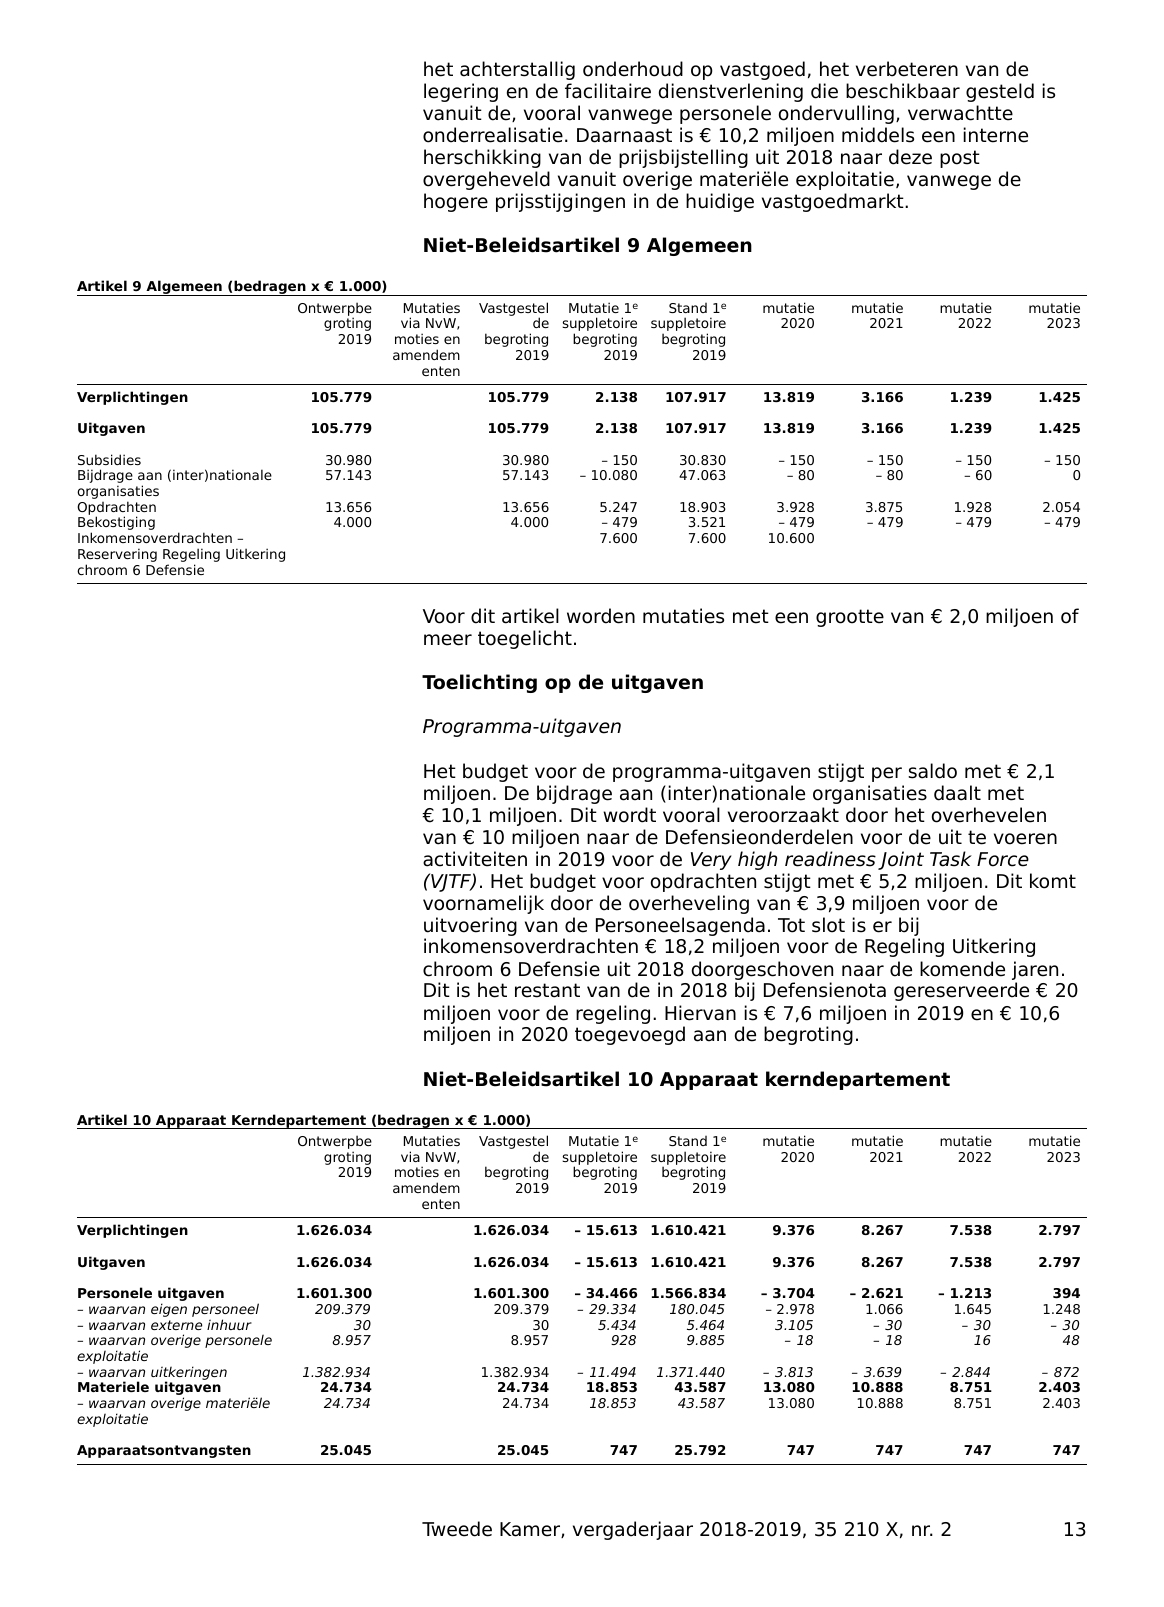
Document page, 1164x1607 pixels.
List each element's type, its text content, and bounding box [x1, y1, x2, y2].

subtitle Niet-Beleidsartikel 9 Algemeen [422, 235, 1087, 257]
table_cell 30.830 [644, 453, 732, 468]
table_cell [555, 405, 644, 421]
table_cell [644, 437, 732, 452]
table_cell [909, 531, 998, 583]
table_cell [555, 1239, 644, 1254]
table_cell Vastgestelde begroting 2019 [466, 296, 555, 384]
table_cell [466, 437, 555, 452]
text Het budget voor de programma-uitgaven stijgt per saldo met € 2,1 miljoen. De bijdrage aan (inter)nationale organisaties daalt met € 10,1 miljoen. Dit wordt vooral veroorzaakt door het overhevelen van € 10 miljoen naar de Defensieonderdelen voor de uit te voeren activiteiten in 2019 voor de Very high readiness Joint Task Force (VJTF). Het budget voor opdrachten stijgt met € 5,2 miljoen. Dit komt voornamelijk door de overheveling van € 3,9 miljoen voor de uitvoering van de Personeelsagenda. Tot slot is er bij inkomensoverdrachten € 18,2 miljoen voor de Regeling Uitkering chroom 6 Defensie uit 2018 doorgeschoven naar de komende jaren. Dit is het restant van de in 2018 bij Defensienota gereserveerde € 20 miljoen voor de regeling. Hiervan is € 7,6 miljoen in 2019 en € 10,6 miljoen in 2020 toegevoegd aan de begroting. [422, 761, 1087, 1046]
table_cell 8.751 [909, 1396, 998, 1427]
table_cell 18.853 [555, 1396, 644, 1427]
table_cell [466, 1428, 555, 1443]
table_cell [732, 1239, 821, 1254]
table_cell 30 [289, 1317, 378, 1333]
table_cell – 30 [821, 1317, 909, 1333]
table_cell Ontwerpbegroting 2019 [289, 1129, 378, 1217]
table_cell 47.063 [644, 468, 732, 499]
table_cell 180.045 [644, 1302, 732, 1317]
table_cell – waarvan uitkeringen [77, 1365, 289, 1380]
table_cell 394 [998, 1286, 1087, 1302]
table_cell Mutatie 1e suppletoire begroting 2019 [555, 1129, 644, 1217]
table_cell 2.797 [998, 1254, 1087, 1270]
table_cell 25.045 [289, 1443, 378, 1463]
table_cell mutatie 2022 [909, 296, 998, 384]
table_cell – 150 [732, 453, 821, 468]
table_cell Verplichtingen [77, 1218, 289, 1239]
table_cell 18.903 [644, 500, 732, 515]
table_cell [77, 296, 289, 384]
table_cell – 479 [998, 515, 1087, 531]
table_cell 2.403 [998, 1396, 1087, 1427]
table_cell 4.000 [466, 515, 555, 531]
table_cell [821, 405, 909, 421]
table_cell 3.166 [821, 385, 909, 405]
table_cell 7.600 [555, 531, 644, 583]
table_cell mutatie 2023 [998, 296, 1087, 384]
table_cell [289, 405, 378, 421]
table_cell 1.610.421 [644, 1254, 732, 1270]
table_cell [909, 1239, 998, 1254]
table_cell 1.626.034 [466, 1254, 555, 1270]
table_cell – 479 [732, 515, 821, 531]
table_cell 57.143 [466, 468, 555, 499]
table_cell – waarvan externe inhuur [77, 1317, 289, 1333]
table_cell 2.138 [555, 421, 644, 437]
table_cell Uitgaven [77, 1254, 289, 1270]
table_cell 13.656 [466, 500, 555, 515]
table_cell 1.626.034 [289, 1218, 378, 1239]
table_cell [555, 1270, 644, 1286]
table_cell [378, 500, 466, 515]
table_cell Mutaties via NvW, moties en amendementen [378, 1129, 466, 1217]
table_cell – 11.494 [555, 1365, 644, 1380]
table_cell 747 [821, 1443, 909, 1463]
table_cell 13.080 [732, 1380, 821, 1396]
table_cell 7.538 [909, 1218, 998, 1239]
table_cell 2.797 [998, 1218, 1087, 1239]
table_cell 1.425 [998, 385, 1087, 405]
table_cell [998, 1270, 1087, 1286]
table_cell mutatie 2022 [909, 1129, 998, 1217]
table_cell – 150 [998, 453, 1087, 468]
table_cell Apparaatsontvangsten [77, 1443, 289, 1463]
table_cell 209.379 [289, 1302, 378, 1317]
table_cell – 18 [821, 1333, 909, 1364]
table_cell 9.885 [644, 1333, 732, 1364]
table_cell [378, 1443, 466, 1463]
table_cell 10.600 [732, 531, 821, 583]
table_cell – 479 [821, 515, 909, 531]
table_cell 1.566.834 [644, 1286, 732, 1302]
table_cell 4.000 [289, 515, 378, 531]
table_cell 1.626.034 [289, 1254, 378, 1270]
table_cell 5.247 [555, 500, 644, 515]
table_cell 30.980 [466, 453, 555, 468]
table_cell – 3.704 [732, 1286, 821, 1302]
table_cell 13.656 [289, 500, 378, 515]
table_cell [644, 1239, 732, 1254]
table_cell – 3.813 [732, 1365, 821, 1380]
table_cell 8.267 [821, 1254, 909, 1270]
table_cell – waarvan overige personele exploitatie [77, 1333, 289, 1364]
table_cell [998, 437, 1087, 452]
table_cell Bijdrage aan (inter)nationale organisaties [77, 468, 289, 499]
table_cell [77, 1129, 289, 1217]
table_cell [732, 1428, 821, 1443]
table_cell 13.819 [732, 385, 821, 405]
table_cell – 2.978 [732, 1302, 821, 1317]
table_cell Personele uitgaven [77, 1286, 289, 1302]
table_cell [466, 531, 555, 583]
table_cell Stand 1e suppletoire begroting 2019 [644, 1129, 732, 1217]
table_cell [378, 1333, 466, 1364]
table_cell [378, 531, 466, 583]
table_cell [909, 405, 998, 421]
table_cell 24.734 [289, 1380, 378, 1396]
table_cell – 80 [732, 468, 821, 499]
table_cell 1.626.034 [466, 1218, 555, 1239]
table_cell Vastgestelde begroting 2019 [466, 1129, 555, 1217]
subtitle Programma-uitgaven [422, 716, 1087, 738]
table_cell 57.143 [289, 468, 378, 499]
table_cell [77, 405, 289, 421]
table_cell 5.434 [555, 1317, 644, 1333]
table_cell – 3.639 [821, 1365, 909, 1380]
table_header Artikel 9 Algemeen (bedragen x € 1.000) [77, 279, 1087, 295]
table_cell 1.239 [909, 385, 998, 405]
text Voor dit artikel worden mutaties met een grootte van € 2,0 miljoen of meer toegelicht. [422, 606, 1087, 650]
table_cell 2.054 [998, 500, 1087, 515]
table_cell 1.248 [998, 1302, 1087, 1317]
table_cell – 2.844 [909, 1365, 998, 1380]
table_cell 24.734 [289, 1396, 378, 1427]
table_cell 8.751 [909, 1380, 998, 1396]
table_cell 24.734 [466, 1396, 555, 1427]
table_cell – 80 [821, 468, 909, 499]
table_cell 8.267 [821, 1218, 909, 1239]
table_cell Inkomensoverdrachten – Reservering Regeling Uitkering chroom 6 Defensie [77, 531, 289, 583]
table_cell [466, 1270, 555, 1286]
table_cell mutatie 2020 [732, 296, 821, 384]
table_cell – 2.621 [821, 1286, 909, 1302]
table_cell – 10.080 [555, 468, 644, 499]
table_cell – 30 [909, 1317, 998, 1333]
table_cell [378, 1254, 466, 1270]
table_cell – 479 [555, 515, 644, 531]
table_cell 3.105 [732, 1317, 821, 1333]
table_cell [909, 1270, 998, 1286]
table_cell Mutaties via NvW, moties en amendementen [378, 296, 466, 384]
subtitle Toelichting op de uitgaven [422, 672, 1087, 694]
table_cell [644, 405, 732, 421]
table_cell [289, 531, 378, 583]
table_cell [644, 1428, 732, 1443]
table_cell [378, 453, 466, 468]
table_cell 3.875 [821, 500, 909, 515]
table_cell [378, 1270, 466, 1286]
table_cell [378, 1365, 466, 1380]
table_cell [378, 437, 466, 452]
table_cell [378, 421, 466, 437]
table_cell Mutatie 1e suppletoire begroting 2019 [555, 296, 644, 384]
table_cell 209.379 [466, 1302, 555, 1317]
table_cell 0 [998, 468, 1087, 499]
table_cell – 29.334 [555, 1302, 644, 1317]
table_cell [289, 437, 378, 452]
table_cell 1.425 [998, 421, 1087, 437]
text het achterstallig onderhoud op vastgoed, het verbeteren van de legering en de facilitaire dienstverlening die beschikbaar gesteld is vanuit de, vooral vanwege personele ondervulling, verwachtte onderrealisatie. Daarnaast is € 10,2 miljoen middels een interne herschikking van de prijsbijstelling uit 2018 naar deze post overgeheveld vanuit overige materiële exploitatie, vanwege de hogere prijsstijgingen in de huidige vastgoedmarkt. [422, 59, 1087, 213]
table_cell [821, 1428, 909, 1443]
table_cell – 15.613 [555, 1218, 644, 1239]
table_cell [998, 531, 1087, 583]
table_cell 1.601.300 [289, 1286, 378, 1302]
table_cell 1.371.440 [644, 1365, 732, 1380]
table_cell 1.610.421 [644, 1218, 732, 1239]
table_cell 7.600 [644, 531, 732, 583]
table_cell 1.382.934 [289, 1365, 378, 1380]
table_cell – 18 [732, 1333, 821, 1364]
table_cell 16 [909, 1333, 998, 1364]
table_cell 9.376 [732, 1218, 821, 1239]
table_cell [909, 437, 998, 452]
table_cell [644, 1270, 732, 1286]
table_cell 3.928 [732, 500, 821, 515]
table_cell mutatie 2020 [732, 1129, 821, 1217]
table_cell 8.957 [289, 1333, 378, 1364]
table_cell 928 [555, 1333, 644, 1364]
table_cell [466, 405, 555, 421]
table_cell [378, 385, 466, 405]
table_cell mutatie 2023 [998, 1129, 1087, 1217]
table_cell – 34.466 [555, 1286, 644, 1302]
subtitle Niet-Beleidsartikel 10 Apparaat kerndepartement [422, 1068, 1087, 1091]
table_cell 1.382.934 [466, 1365, 555, 1380]
table_cell 13.819 [732, 421, 821, 437]
table_cell 24.734 [466, 1380, 555, 1396]
table_cell [289, 1270, 378, 1286]
table_cell [555, 1428, 644, 1443]
table_cell 1.645 [909, 1302, 998, 1317]
table_cell 1.928 [909, 500, 998, 515]
table_cell 105.779 [466, 421, 555, 437]
table_cell – 150 [909, 453, 998, 468]
table_cell 3.521 [644, 515, 732, 531]
table_cell 107.917 [644, 421, 732, 437]
table_cell [77, 1239, 289, 1254]
table_cell 747 [998, 1443, 1087, 1463]
table_cell [378, 1286, 466, 1302]
table_cell – 150 [555, 453, 644, 468]
table_cell [378, 1218, 466, 1239]
table_cell – 872 [998, 1365, 1087, 1380]
table_cell 8.957 [466, 1333, 555, 1364]
table_cell 1.601.300 [466, 1286, 555, 1302]
table_cell 105.779 [466, 385, 555, 405]
table_cell – waarvan overige materiële exploitatie [77, 1396, 289, 1427]
table_cell 30.980 [289, 453, 378, 468]
table_cell [378, 405, 466, 421]
table_cell – waarvan eigen personeel [77, 1302, 289, 1317]
table_cell Materiele uitgaven [77, 1380, 289, 1396]
table_cell [378, 468, 466, 499]
table_cell – 15.613 [555, 1254, 644, 1270]
table_cell [732, 405, 821, 421]
table_cell [732, 1270, 821, 1286]
table_cell [378, 1317, 466, 1333]
table_cell 30 [466, 1317, 555, 1333]
table_cell Ontwerpbegroting 2019 [289, 296, 378, 384]
table_cell [77, 437, 289, 452]
table_cell [821, 1239, 909, 1254]
table_cell 747 [555, 1443, 644, 1463]
table_cell 5.464 [644, 1317, 732, 1333]
table_cell – 479 [909, 515, 998, 531]
table_cell mutatie 2021 [821, 296, 909, 384]
table_cell – 30 [998, 1317, 1087, 1333]
table_cell 2.138 [555, 385, 644, 405]
table_cell 3.166 [821, 421, 909, 437]
table_cell 10.888 [821, 1396, 909, 1427]
table_header Artikel 10 Apparaat Kerndepartement (bedragen x € 1.000) [77, 1113, 1087, 1128]
table_cell [732, 437, 821, 452]
table_cell [378, 1428, 466, 1443]
table_cell 2.403 [998, 1380, 1087, 1396]
table_cell [289, 1239, 378, 1254]
table_cell Uitgaven [77, 421, 289, 437]
table_cell [378, 1380, 466, 1396]
table_cell [77, 1270, 289, 1286]
table_cell 43.587 [644, 1380, 732, 1396]
table_cell 48 [998, 1333, 1087, 1364]
table_cell [909, 1428, 998, 1443]
table_cell [821, 437, 909, 452]
table_cell – 150 [821, 453, 909, 468]
table_cell [821, 531, 909, 583]
table_cell [378, 515, 466, 531]
table_cell 7.538 [909, 1254, 998, 1270]
table_cell [378, 1396, 466, 1427]
table_cell 25.792 [644, 1443, 732, 1463]
table_cell Stand 1e suppletoire begroting 2019 [644, 296, 732, 384]
table_cell [289, 1428, 378, 1443]
table_cell 107.917 [644, 385, 732, 405]
table_cell mutatie 2021 [821, 1129, 909, 1217]
table_cell 9.376 [732, 1254, 821, 1270]
table_cell 25.045 [466, 1443, 555, 1463]
table_cell [555, 437, 644, 452]
table_cell – 60 [909, 468, 998, 499]
table_cell 105.779 [289, 385, 378, 405]
table_cell [378, 1239, 466, 1254]
table_cell – 1.213 [909, 1286, 998, 1302]
table_cell Verplichtingen [77, 385, 289, 405]
table_cell [378, 1302, 466, 1317]
table_cell [998, 1428, 1087, 1443]
table_cell 747 [732, 1443, 821, 1463]
table_cell 105.779 [289, 421, 378, 437]
table_cell Opdrachten [77, 500, 289, 515]
table_cell 1.066 [821, 1302, 909, 1317]
table_cell 13.080 [732, 1396, 821, 1427]
table_cell 43.587 [644, 1396, 732, 1427]
table_cell 1.239 [909, 421, 998, 437]
table_cell 747 [909, 1443, 998, 1463]
table_cell Bekostiging [77, 515, 289, 531]
table_cell Subsidies [77, 453, 289, 468]
table_cell 10.888 [821, 1380, 909, 1396]
table_cell [998, 405, 1087, 421]
table_cell [821, 1270, 909, 1286]
table_cell [77, 1428, 289, 1443]
table_cell [998, 1239, 1087, 1254]
table_cell 18.853 [555, 1380, 644, 1396]
table_cell [466, 1239, 555, 1254]
